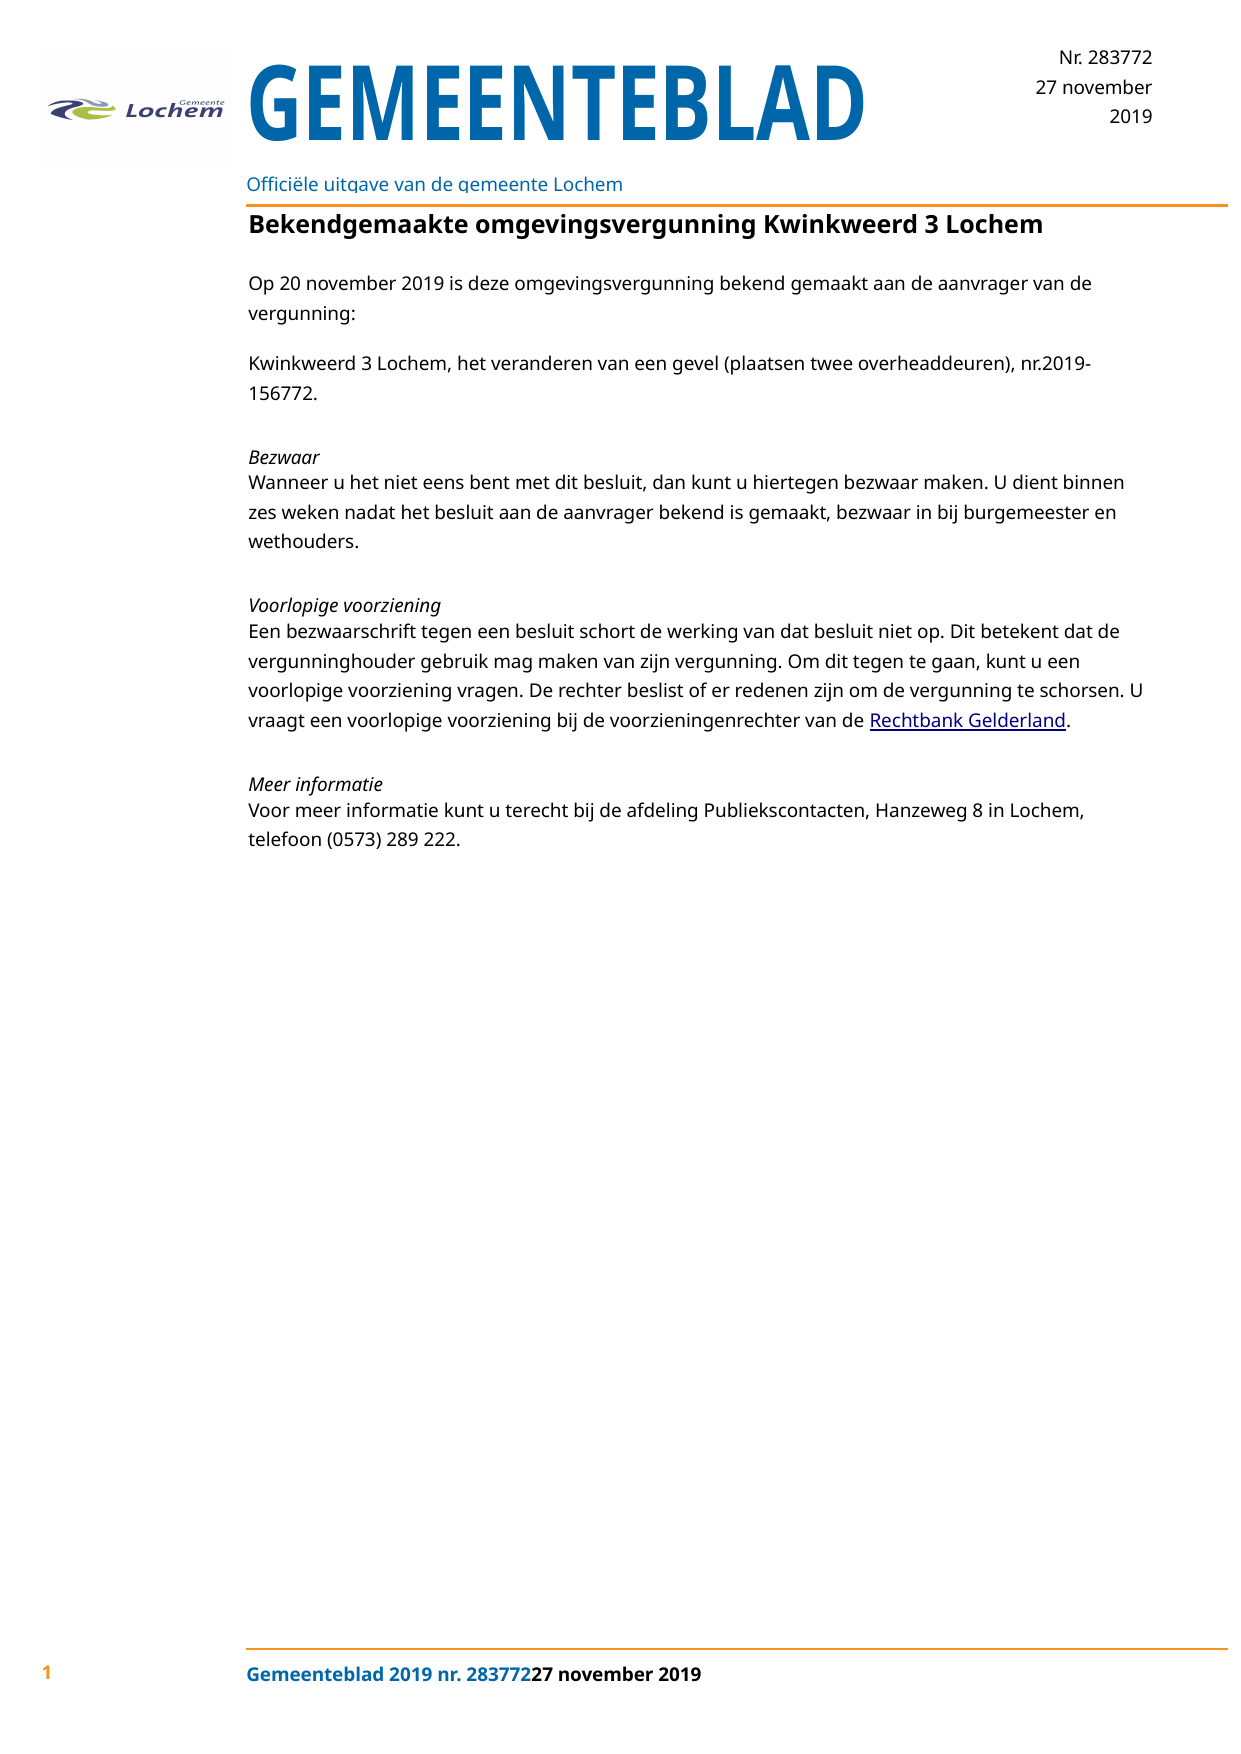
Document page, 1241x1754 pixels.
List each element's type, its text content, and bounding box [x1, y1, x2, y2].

text Meer informatie [248, 771, 1152, 797]
text Op 20 november 2019 is deze omgevingsvergunning bekend gemaakt aan de aanvrager van de vergunning: [248, 270, 1152, 326]
text Een bezwaarschrift tegen een besluit schort de werking van dat besluit niet op. Dit betekent dat de vergunninghouder gebruik mag maken van zijn vergunning. Om dit tegen te gaan, kunt u een voorlopige voorziening vragen. De rechter beslist of er redenen zijn om de vergunning te schorsen. U vraagt een voorlopige voorziening bij de voorzieningenrechter van de Rechtbank Gelderland. [248, 618, 1152, 733]
text Bekendgemaakte omgevingsvergunning Kwinkweerd 3 Lochem [248, 207, 1152, 241]
text Voorlopige voorziening [248, 593, 1152, 618]
text Kwinkweerd 3 Lochem, het veranderen van een gevel (plaatsen twee overheaddeuren), nr.2019-156772. [248, 350, 1152, 406]
text Wanneer u het niet eens bent met dit besluit, dan kunt u hiertegen bezwaar maken. U dient binnen zes weken nadat het besluit aan de aanvrager bekend is gemaakt, bezwaar in bij burgemeester en wethouders. [248, 469, 1152, 554]
picture [41, 47, 231, 172]
text Bezwaar [248, 444, 1152, 469]
text Voor meer informatie kunt u terecht bij de afdeling Publiekscontacten, Hanzeweg 8 in Lochem, telefoon (0573) 289 222. [248, 797, 1152, 852]
